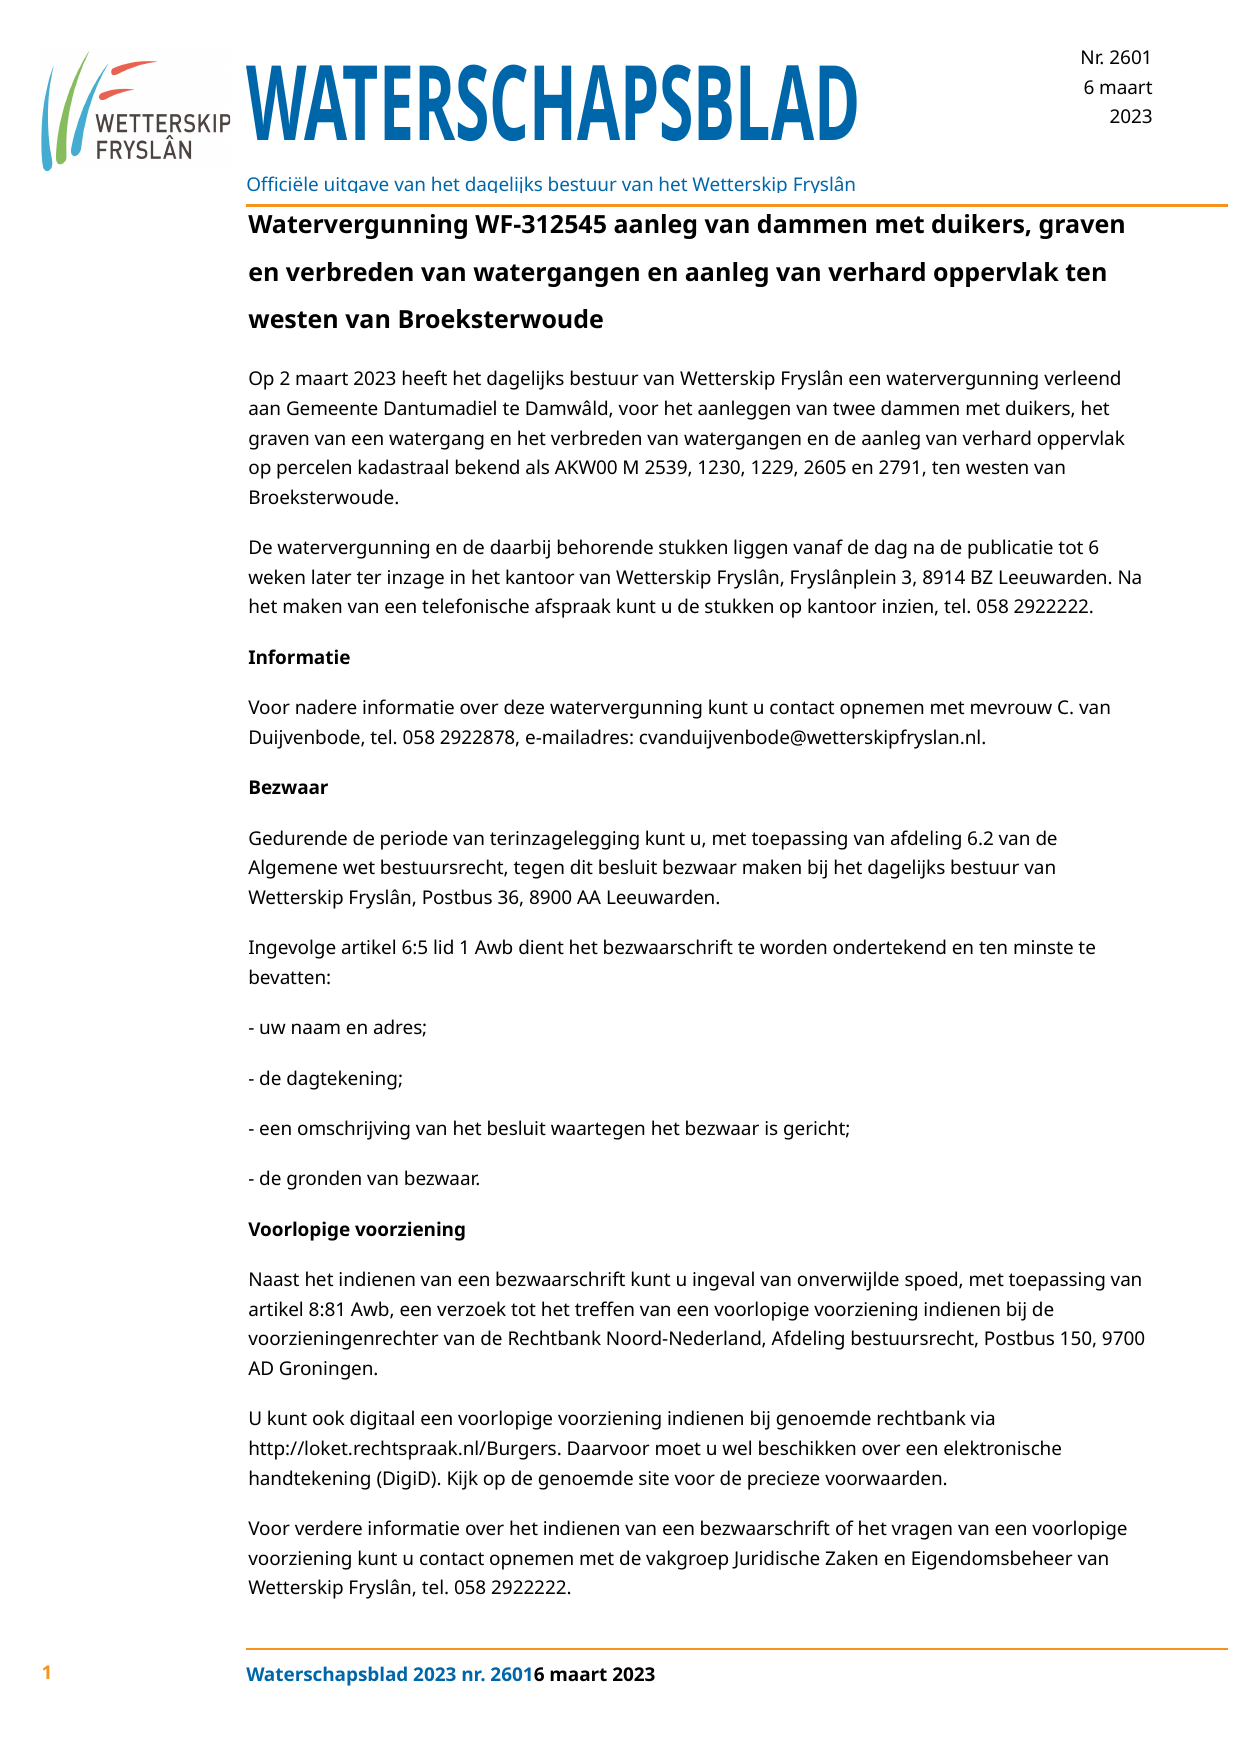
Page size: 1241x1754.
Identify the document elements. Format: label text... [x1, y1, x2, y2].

text Op 2 maart 2023 heeft het dagelijks bestuur van Wetterskip Fryslân een watervergunning verleend aan Gemeente Dantumadiel te Damwâld, voor het aanleggen van twee dammen met duikers, het graven van een watergang en het verbreden van watergangen en de aanleg van verhard oppervlak op percelen kadastraal bekend als AKW00 M 2539, 1230, 1229, 2605 en 2791, ten westen van Broeksterwoude. [248, 366, 1152, 509]
text Bezwaar [248, 774, 1152, 800]
text Voor nadere informatie over deze watervergunning kunt u contact opnemen met mevrouw C. van Duijvenbode, tel. 058 2922878, e-mailadres: cvanduijvenbode@wetterskipfryslan.nl. [248, 694, 1152, 749]
picture [41, 47, 231, 172]
text Voorlopige voorziening [248, 1216, 1152, 1242]
text - een omschrijving van het besluit waartegen het bezwaar is gericht; [248, 1115, 1152, 1141]
text Gedurende de periode van terinzagelegging kunt u, met toepassing van afdeling 6.2 van de Algemene wet bestuursrecht, tegen dit besluit bezwaar maken bij het dagelijks bestuur van Wetterskip Fryslân, Postbus 36, 8900 AA Leeuwarden. [248, 825, 1152, 909]
text Informatie [248, 644, 1152, 669]
text - uw naam en adres; [248, 1014, 1152, 1040]
text Ingevolge artikel 6:5 lid 1 Awb dient het bezwaarschrift te worden ondertekend en ten minste te bevatten: [248, 934, 1152, 989]
text - de gronden van bezwaar. [248, 1166, 1152, 1191]
text - de dagtekening; [248, 1065, 1152, 1090]
text Voor verdere informatie over het indienen van een bezwaarschrift of het vragen van een voorlopige voorziening kunt u contact opnemen met de vakgroep Juridische Zaken en Eigendomsbeheer van Wetterskip Fryslân, tel. 058 2922222. [248, 1515, 1152, 1600]
text De watervergunning en de daarbij behorende stukken liggen vanaf de dag na de publicatie tot 6 weken later ter inzage in het kantoor van Wetterskip Fryslân, Fryslânplein 3, 8914 BZ Leeuwarden. Na het maken van een telefonische afspraak kunt u de stukken op kantoor inzien, tel. 058 2922222. [248, 534, 1152, 619]
text Naast het indienen van een bezwaarschrift kunt u ingeval van onverwijlde spoed, met toepassing van artikel 8:81 Awb, een verzoek tot het treffen van een voorlopige voorziening indienen bij de voorzieningenrechter van de Rechtbank Noord-Nederland, Afdeling bestuursrecht, Postbus 150, 9700 AD Groningen. [248, 1266, 1152, 1381]
text U kunt ook digitaal een voorlopige voorziening indienen bij genoemde rechtbank via http://loket.rechtspraak.nl/Burgers. Daarvoor moet u wel beschikken over een elektronische handtekening (DigiD). Kijk op de genoemde site voor de precieze voorwaarden. [248, 1406, 1152, 1490]
text Watervergunning WF-312545 aanleg van dammen met duikers, graven en verbreden van watergangen en aanleg van verhard oppervlak ten westen van Broeksterwoude [248, 207, 1152, 336]
